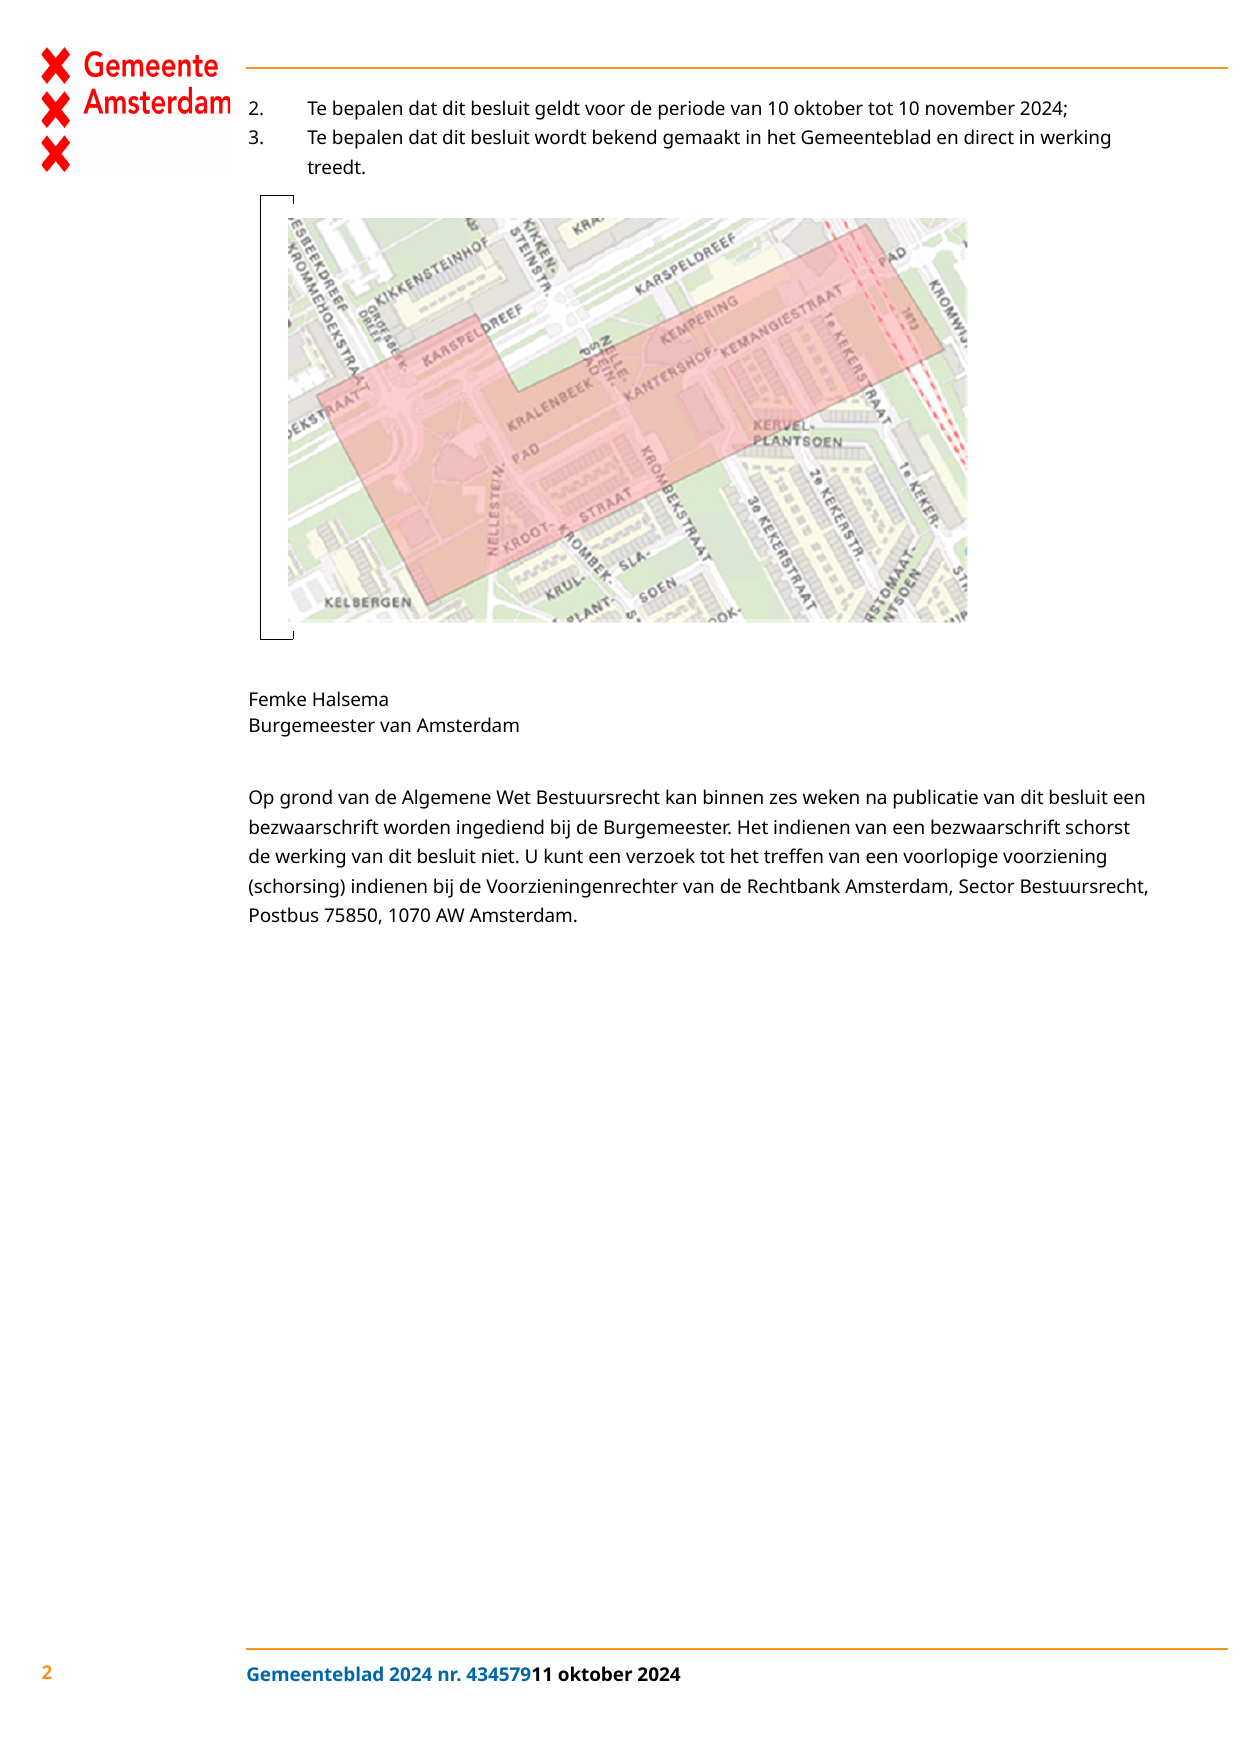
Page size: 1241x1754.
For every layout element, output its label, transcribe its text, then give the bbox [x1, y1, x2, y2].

text Op grond van de Algemene Wet Bestuursrecht kan binnen zes weken na publicatie van dit besluit een bezwaarschrift worden ingediend bij de Burgemeester. Het indienen van een bezwaarschrift schorst de werking van dit besluit niet. U kunt een verzoek tot het treffen van een voorlopige voorziening (schorsing) indienen bij de Voorzieningenrechter van de Rechtbank Amsterdam, Sector Bestuursrecht, Postbus 75850, 1070 AW Amsterdam. [248, 784, 1152, 928]
text Burgemeester van Amsterdam [248, 712, 1152, 738]
picture [268, 204, 978, 631]
text Femke Halsema [248, 686, 1152, 712]
picture [41, 47, 231, 172]
list Te bepalen dat dit besluit geldt voor de periode van 10 oktober tot 10 november 2024; [248, 95, 1152, 121]
list Te bepalen dat dit besluit wordt bekend gemaakt in het Gemeenteblad en direct in werking treedt. [248, 124, 1152, 180]
